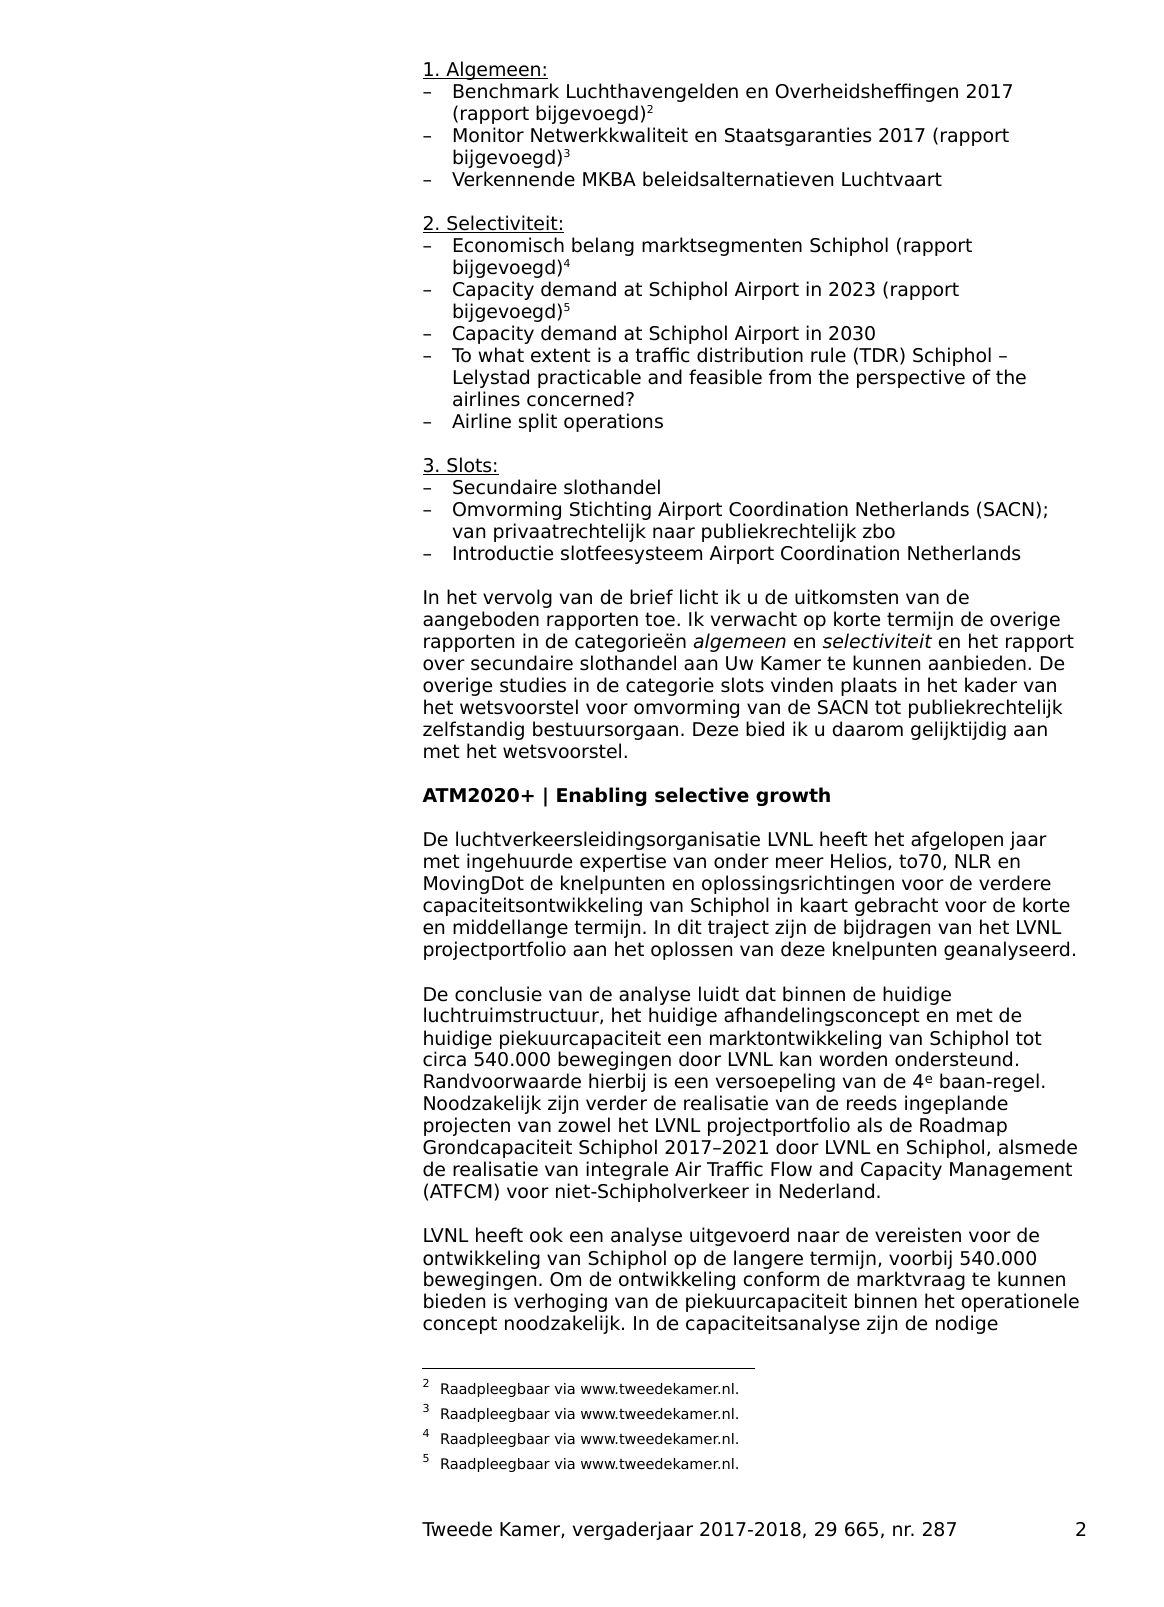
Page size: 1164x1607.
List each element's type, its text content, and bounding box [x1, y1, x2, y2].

subtitle ATM2020+ | Enabling selective growth [422, 785, 1087, 807]
text – Capacity demand at Schiphol Airport in 2023 (rapport bijgevoegd) [422, 279, 1087, 323]
text – Introductie slotfeesysteem Airport Coordination Netherlands [422, 543, 1087, 565]
subtitle 2. Selectiviteit: [422, 213, 1087, 235]
text – Benchmark Luchthavengelden en Overheidsheffingen 2017 (rapport bijgevoegd) [422, 81, 1087, 125]
text De luchtverkeersleidingsorganisatie LVNL heeft het afgelopen jaar met ingehuurde expertise van onder meer Helios, to70, NLR en MovingDot de knelpunten en oplossingsrichtingen voor de verdere capaciteitsontwikkeling van Schiphol in kaart gebracht voor de korte en middellange termijn. In dit traject zijn de bijdragen van het LVNL projectportfolio aan het oplossen van deze knelpunten geanalyseerd. [422, 829, 1087, 961]
subtitle 1. Algemeen: [422, 59, 1087, 81]
text – Capacity demand at Schiphol Airport in 2030 [422, 323, 1087, 345]
text – Secundaire slothandel [422, 477, 1087, 499]
text – Verkennende MKBA beleidsalternatieven Luchtvaart [422, 169, 1087, 191]
subtitle 3. Slots: [422, 455, 1087, 477]
text – To what extent is a traffic distribution rule (TDR) Schiphol – Lelystad practicable and feasible from the perspective of the airlines concerned? [422, 345, 1087, 411]
text Raadpleegbaar via www.tweedekamer.nl. [422, 1402, 1087, 1424]
text – Airline split operations [422, 411, 1087, 433]
text In het vervolg van de brief licht ik u de uitkomsten van de aangeboden rapporten toe. Ik verwacht op korte termijn de overige rapporten in de categorieën algemeen en selectiviteit en het rapport over secundaire slothandel aan Uw Kamer te kunnen aanbieden. De overige studies in de categorie slots vinden plaats in het kader van het wetsvoorstel voor omvorming van de SACN tot publiekrechtelijk zelfstandig bestuursorgaan. Deze bied ik u daarom gelijktijdig aan met het wetsvoorstel. [422, 587, 1087, 763]
text – Economisch belang marktsegmenten Schiphol (rapport bijgevoegd) [422, 235, 1087, 279]
text LVNL heeft ook een analyse uitgevoerd naar de vereisten voor de ontwikkeling van Schiphol op de langere termijn, voorbij 540.000 bewegingen. Om de ontwikkeling conform de marktvraag te kunnen bieden is verhoging van de piekuurcapaciteit binnen het operationele concept noodzakelijk. In de capaciteitsanalyse zijn de nodige [422, 1225, 1087, 1335]
text Raadpleegbaar via www.tweedekamer.nl. [422, 1452, 1087, 1474]
text Raadpleegbaar via www.tweedekamer.nl. [422, 1427, 1087, 1449]
text Raadpleegbaar via www.tweedekamer.nl. [422, 1377, 1087, 1399]
text – Monitor Netwerkkwaliteit en Staatsgaranties 2017 (rapport bijgevoegd) [422, 125, 1087, 169]
text De conclusie van de analyse luidt dat binnen de huidige luchtruimstructuur, het huidige afhandelingsconcept en met de huidige piekuurcapaciteit een marktontwikkeling van Schiphol tot circa 540.000 bewegingen door LVNL kan worden ondersteund. Randvoorwaarde hierbij is een versoepeling van de 4e baan-regel. Noodzakelijk zijn verder de realisatie van de reeds ingeplande projecten van zowel het LVNL projectportfolio als de Roadmap Grondcapaciteit Schiphol 2017–2021 door LVNL en Schiphol, alsmede de realisatie van integrale Air Traffic Flow and Capacity Management (ATFCM) voor niet-Schipholverkeer in Nederland. [422, 983, 1087, 1203]
text – Omvorming Stichting Airport Coordination Netherlands (SACN); van privaatrechtelijk naar publiekrechtelijk zbo [422, 499, 1087, 543]
